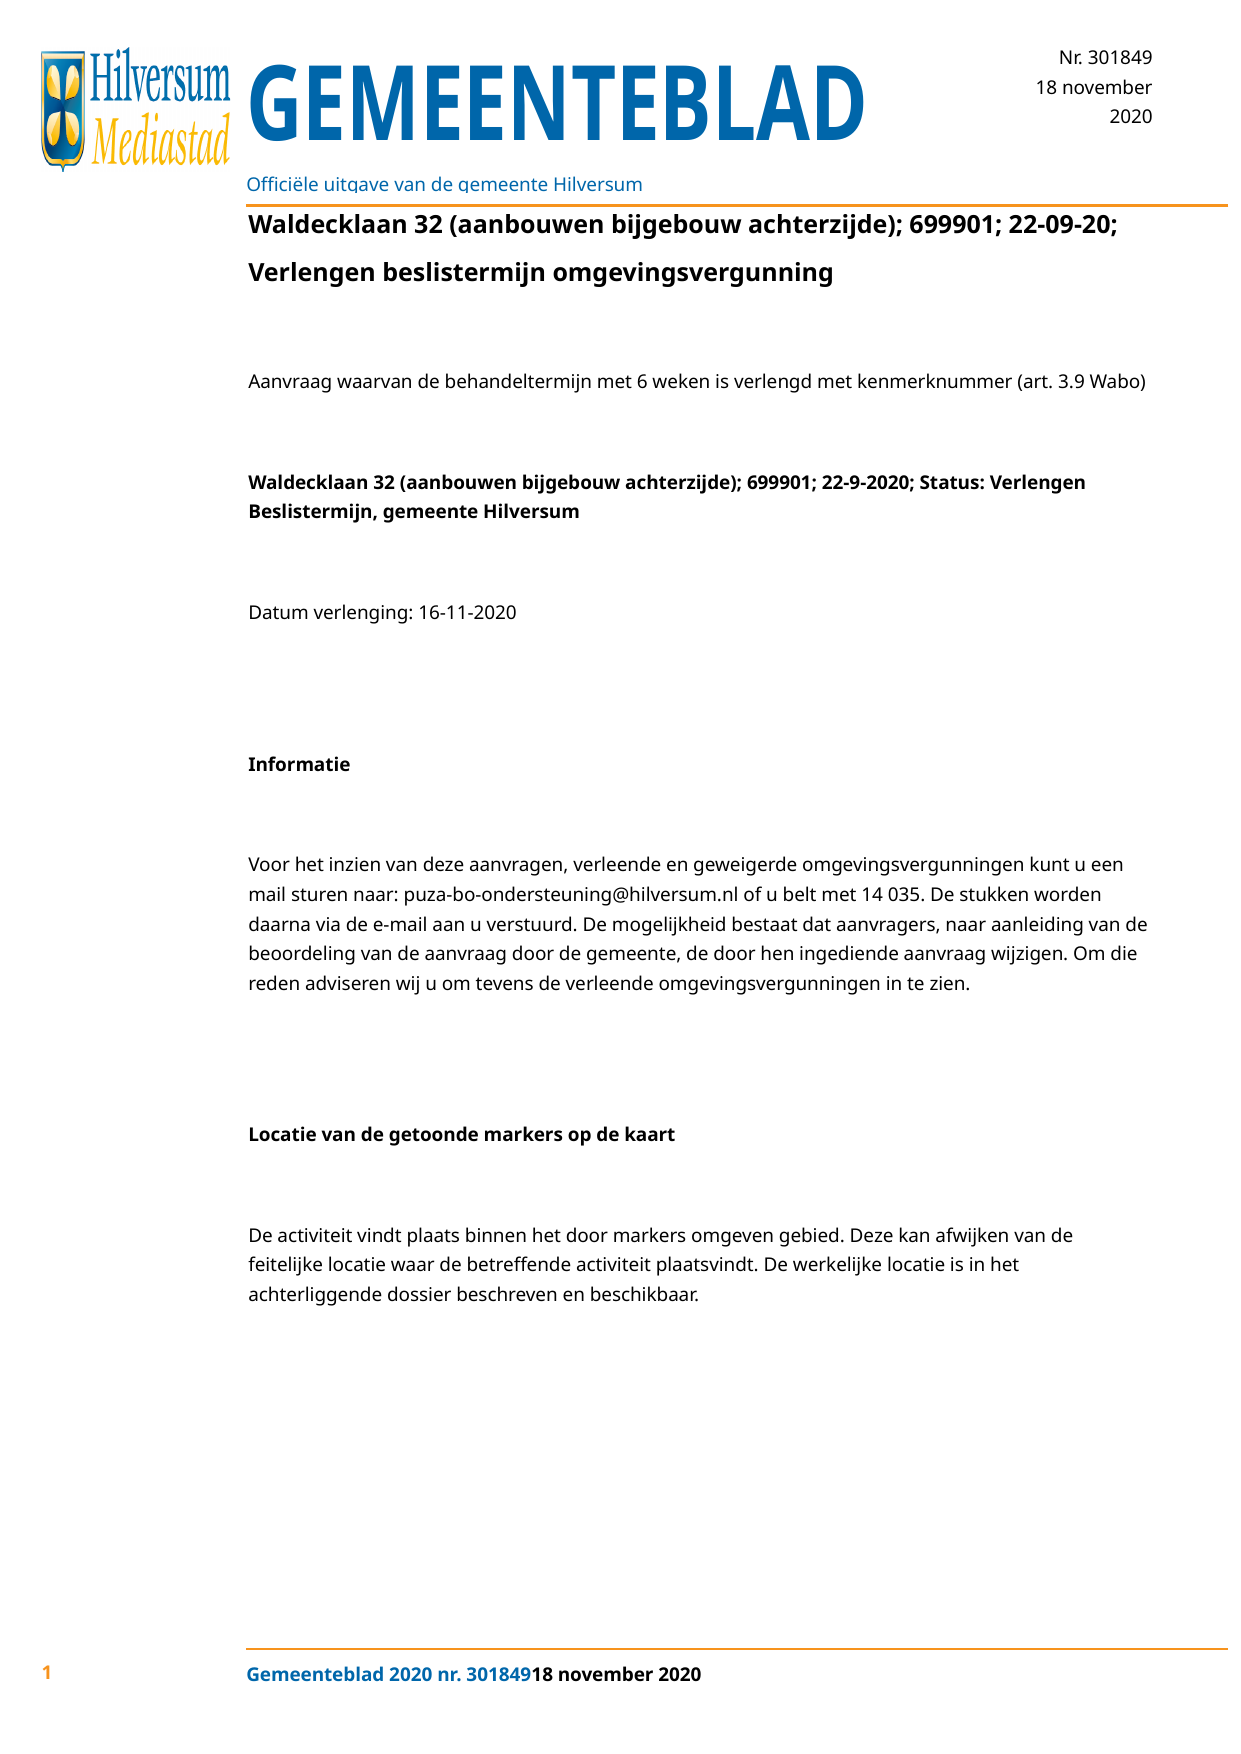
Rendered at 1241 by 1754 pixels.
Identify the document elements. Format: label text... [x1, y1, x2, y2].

text Aanvraag waarvan de behandeltermijn met 6 weken is verlengd met kenmerknummer (art. 3.9 Wabo) [248, 368, 1152, 394]
text Informatie [248, 751, 1152, 777]
text Datum verlenging: 16-11-2020 [248, 599, 1152, 625]
text Voor het inzien van deze aanvragen, verleende en geweigerde omgevingsvergunningen kunt u een mail sturen naar: puza-bo-ondersteuning@hilversum.nl of u belt met 14 035. De stukken worden daarna via de e-mail aan u verstuurd. De mogelijkheid bestaat dat aanvragers, naar aanleiding van de beoordeling van de aanvraag door de gemeente, de door hen ingediende aanvraag wijzigen. Om die reden adviseren wij u om tevens de verleende omgevingsvergunningen in te zien. [248, 852, 1152, 996]
text Waldecklaan 32 (aanbouwen bijgebouw achterzijde); 699901; 22-09-20; Verlengen beslistermijn omgevingsvergunning [248, 207, 1152, 288]
text Waldecklaan 32 (aanbouwen bijgebouw achterzijde); 699901; 22-9-2020; Status: Verlengen Beslistermijn, gemeente Hilversum [248, 469, 1152, 524]
text De activiteit vindt plaats binnen het door markers omgeven gebied. Deze kan afwijken van de feitelijke locatie waar de betreffende activiteit plaatsvindt. De werkelijke locatie is in het achterliggende dossier beschreven en beschikbaar. [248, 1222, 1152, 1307]
text Locatie van de getoonde markers op de kaart [248, 1121, 1152, 1147]
picture [41, 47, 231, 172]
